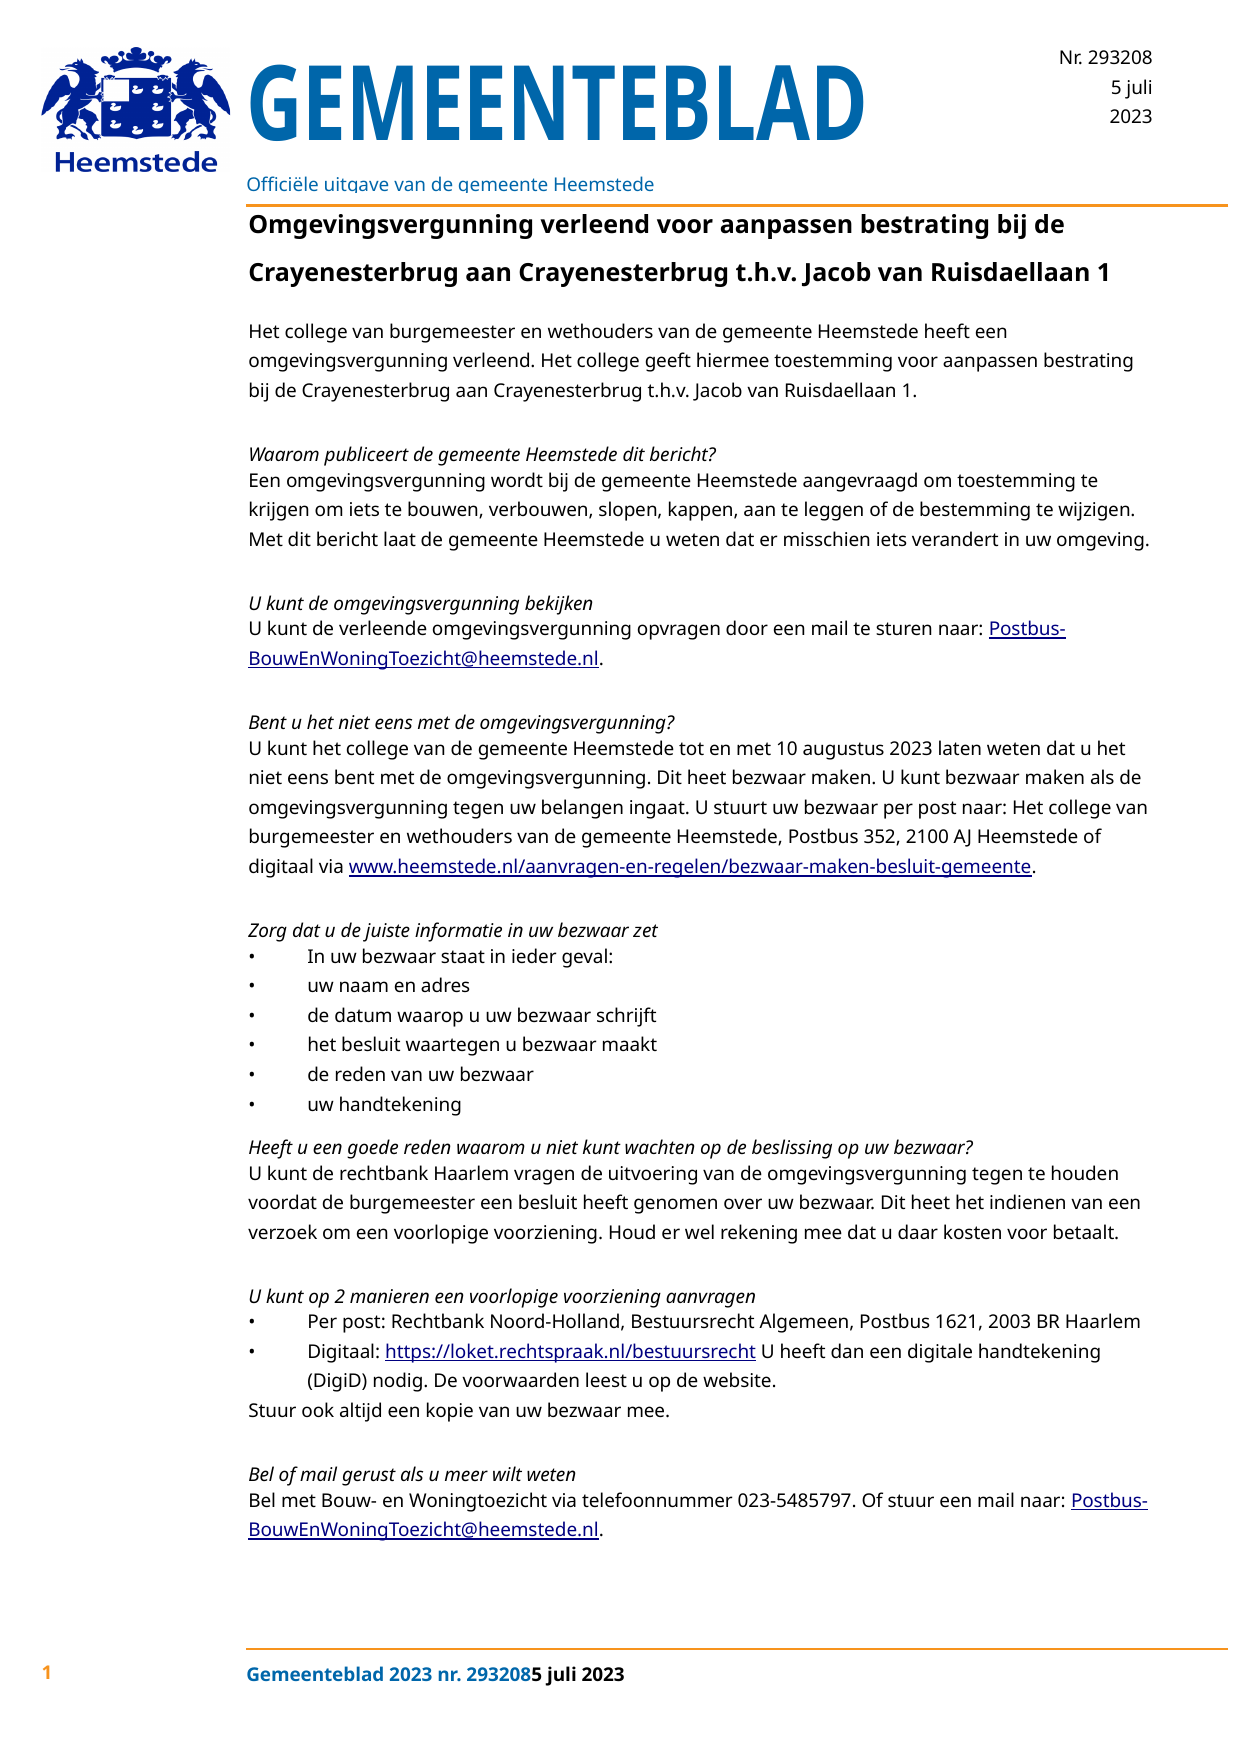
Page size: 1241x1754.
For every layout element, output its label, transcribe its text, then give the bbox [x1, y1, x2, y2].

list de datum waarop u uw bezwaar schrijft [248, 1002, 1152, 1028]
text Bel of mail gerust als u meer wilt weten [248, 1461, 1152, 1487]
list uw naam en adres [248, 972, 1152, 998]
list uw handtekening [248, 1091, 1152, 1117]
text Zorg dat u de juiste informatie in uw bezwaar zet [248, 917, 1152, 943]
text Waarom publiceert de gemeente Heemstede dit bericht? [248, 441, 1152, 467]
list Digitaal: https://loket.rechtspraak.nl/bestuursrecht U heeft dan een digitale handtekening (DigiD) nodig. De voorwaarden leest u op de website. [248, 1338, 1152, 1393]
text U kunt de omgevingsvergunning bekijken [248, 590, 1152, 616]
text U kunt de verleende omgevingsvergunning opvragen door een mail te sturen naar: Postbus-BouwEnWoningToezicht@heemstede.nl. [248, 616, 1152, 671]
text Stuur ook altijd een kopie van uw bezwaar mee. [248, 1397, 1152, 1423]
text Het college van burgemeester en wethouders van de gemeente Heemstede heeft een omgevingsvergunning verleend. Het college geeft hiermee toestemming voor aanpassen bestrating bij de Crayenesterbrug aan Crayenesterbrug t.h.v. Jacob van Ruisdaellaan 1. [248, 318, 1152, 403]
text Een omgevingsvergunning wordt bij de gemeente Heemstede aangevraagd om toestemming te krijgen om iets te bouwen, verbouwen, slopen, kappen, aan te leggen of de bestemming te wijzigen. Met dit bericht laat de gemeente Heemstede u weten dat er misschien iets verandert in uw omgeving. [248, 467, 1152, 552]
text U kunt het college van de gemeente Heemstede tot en met 10 augustus 2023 laten weten dat u het niet eens bent met de omgevingsvergunning. Dit heet bezwaar maken. U kunt bezwaar maken als de omgevingsvergunning tegen uw belangen ingaat. U stuurt uw bezwaar per post naar: Het college van burgemeester en wethouders van de gemeente Heemstede, Postbus 352, 2100 AJ Heemstede of digitaal via www.heemstede.nl/aanvragen-en-regelen/bezwaar-maken-besluit-gemeente. [248, 735, 1152, 879]
text Heeft u een goede reden waarom u niet kunt wachten op de beslissing op uw bezwaar? [248, 1134, 1152, 1160]
list Per post: Rechtbank Noord-Holland, Bestuursrecht Algemeen, Postbus 1621, 2003 BR Haarlem [248, 1308, 1152, 1334]
text Bent u het niet eens met de omgevingsvergunning? [248, 709, 1152, 735]
text Bel met Bouw- en Woningtoezicht via telefoonnummer 023-5485797. Of stuur een mail naar: Postbus-BouwEnWoningToezicht@heemstede.nl. [248, 1487, 1152, 1542]
picture [41, 47, 231, 172]
text U kunt op 2 manieren een voorlopige voorziening aanvragen [248, 1283, 1152, 1308]
list de reden van uw bezwaar [248, 1061, 1152, 1087]
text U kunt de rechtbank Haarlem vragen de uitvoering van de omgevingsvergunning tegen te houden voordat de burgemeester een besluit heeft genomen over uw bezwaar. Dit heet het indienen van een verzoek om een voorlopige voorziening. Houd er wel rekening mee dat u daar kosten voor betaalt. [248, 1160, 1152, 1244]
list In uw bezwaar staat in ieder geval: [248, 943, 1152, 969]
list het besluit waartegen u bezwaar maakt [248, 1032, 1152, 1057]
text Omgevingsvergunning verleend voor aanpassen bestrating bij de Crayenesterbrug aan Crayenesterbrug t.h.v. Jacob van Ruisdaellaan 1 [248, 207, 1152, 288]
